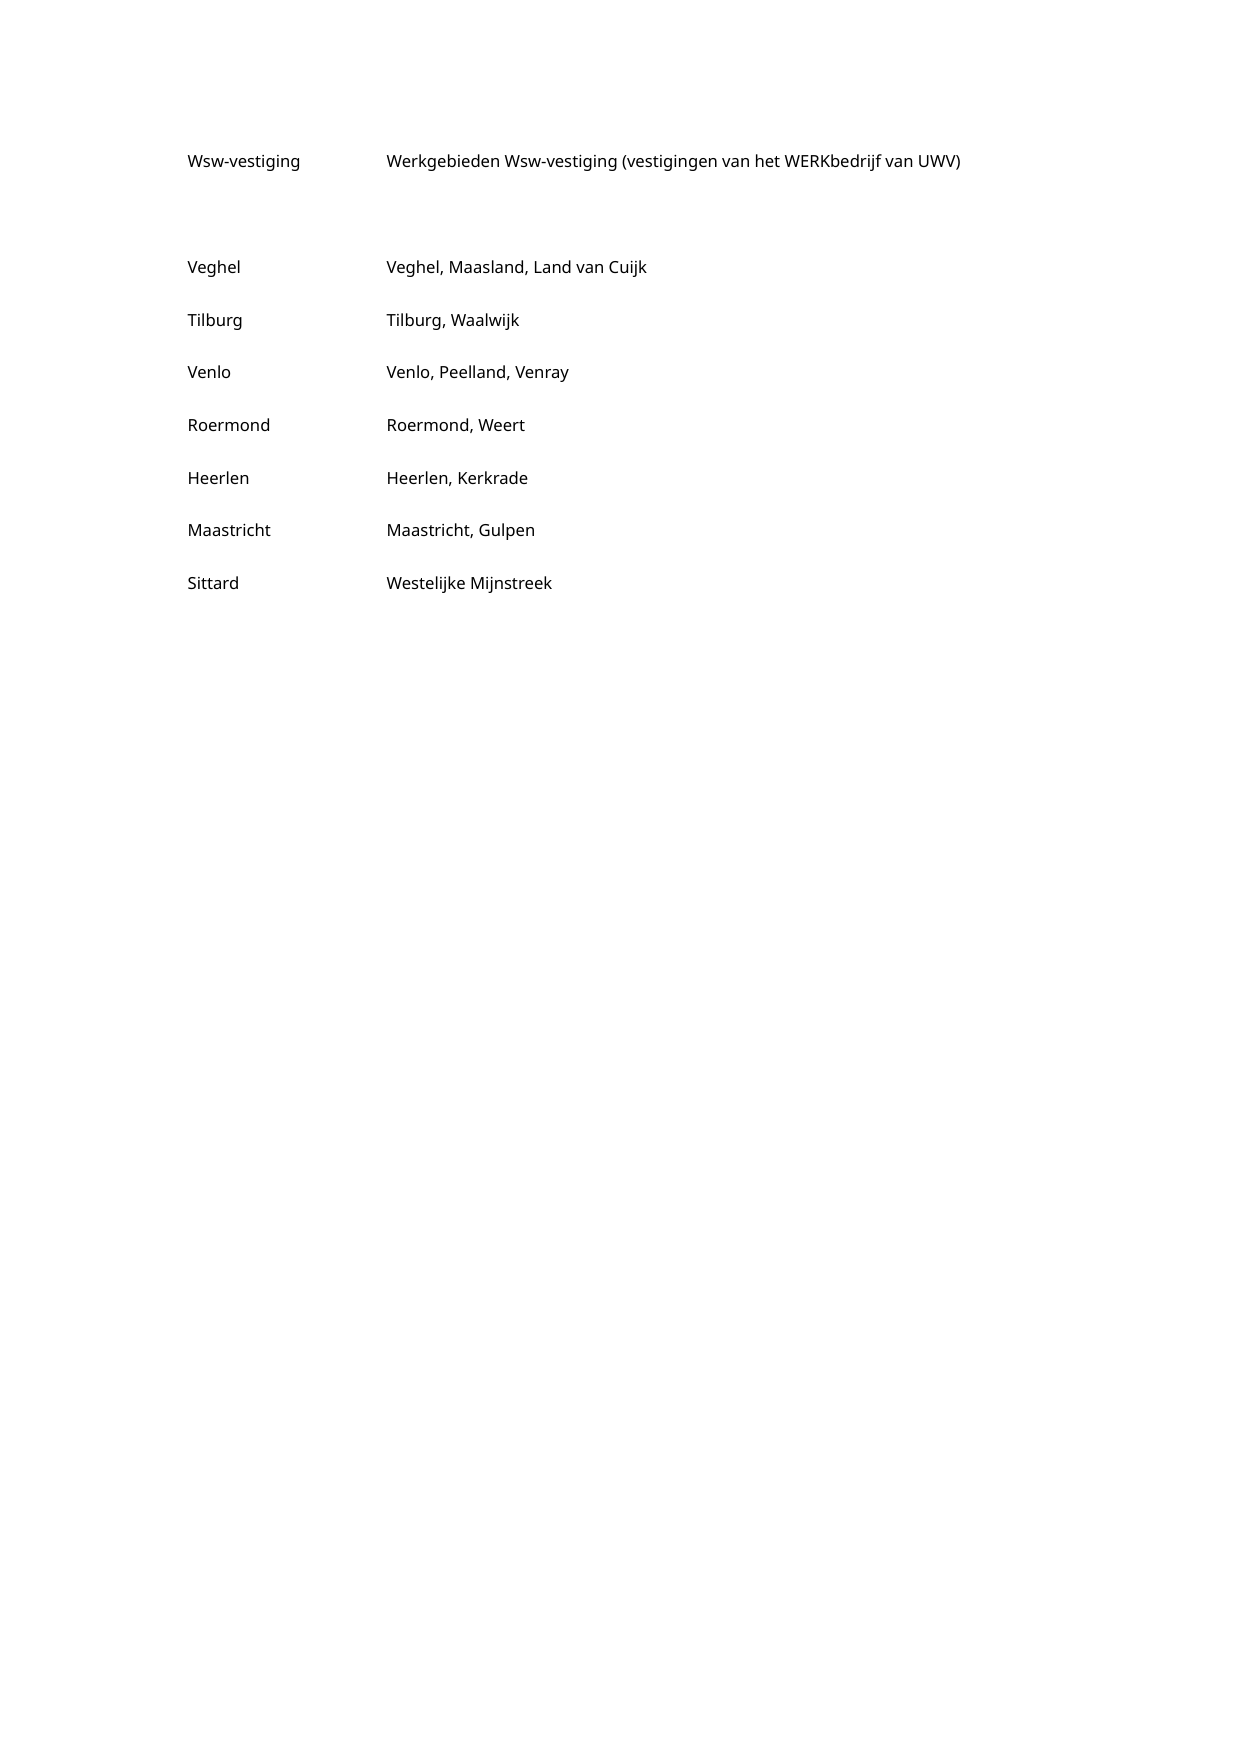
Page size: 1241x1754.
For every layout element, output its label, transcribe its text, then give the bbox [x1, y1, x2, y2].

table_cell Sittard [188, 572, 386, 624]
table_cell Maastricht [188, 519, 386, 572]
table_cell [188, 203, 386, 255]
table_cell Veghel [188, 255, 386, 308]
table_cell Venlo [188, 361, 386, 413]
table_cell Westelijke Mijnstreek [386, 572, 1053, 624]
table_cell Veghel, Maasland, Land van Cuijk [386, 255, 1053, 308]
table_cell [386, 203, 1053, 255]
table_cell Heerlen, Kerkrade [386, 466, 1053, 519]
table_cell Tilburg, Waalwijk [386, 308, 1053, 361]
table_cell Tilburg [188, 308, 386, 361]
table_cell Heerlen [188, 466, 386, 519]
table_cell Roermond [188, 414, 386, 466]
table_cell Venlo, Peelland, Venray [386, 361, 1053, 413]
table_header Werkgebieden Wsw-vestiging (vestigingen van het WERKbedrijf van UWV) [386, 150, 1053, 203]
table_cell Roermond, Weert [386, 414, 1053, 466]
table_cell Maastricht, Gulpen [386, 519, 1053, 572]
table_header Wsw-vestiging [188, 150, 386, 203]
